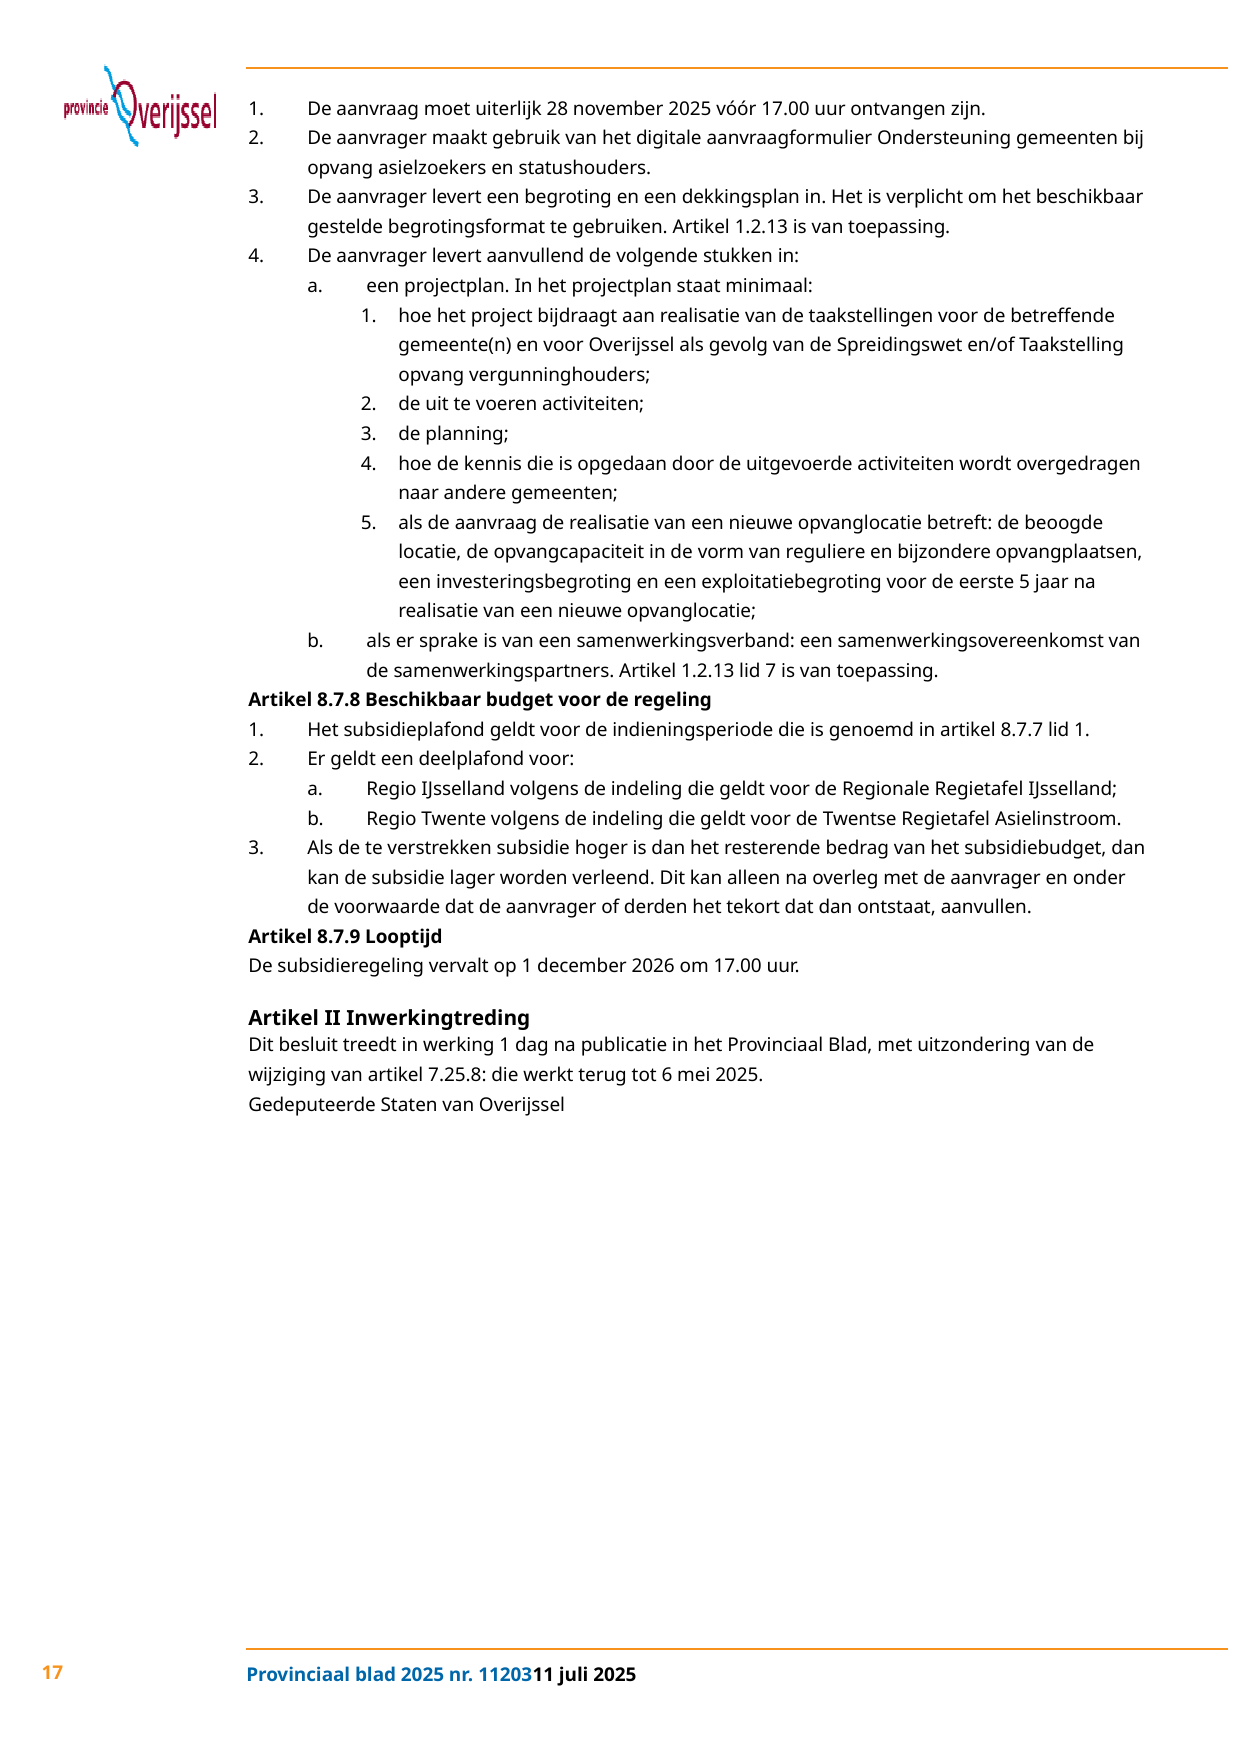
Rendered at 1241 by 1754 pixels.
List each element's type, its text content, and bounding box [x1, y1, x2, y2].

list Regio Twente volgens de indeling die geldt voor de Twentse Regietafel Asielinstroom. [307, 805, 1152, 831]
list Regio IJsselland volgens de indeling die geldt voor de Regionale Regietafel IJsselland; [307, 775, 1152, 801]
text De subsidieregeling vervalt op 1 december 2026 om 17.00 uur. [248, 953, 1152, 978]
text Dit besluit treedt in werking 1 dag na publicatie in het Provinciaal Blad, met uitzondering van de wijziging van artikel 7.25.8: die werkt terug tot 6 mei 2025. [248, 1032, 1152, 1087]
list Het subsidieplafond geldt voor de indieningsperiode die is genoemd in artikel 8.7.7 lid 1. [248, 716, 1152, 742]
list als er sprake is van een samenwerkingsverband: een samenwerkingsovereenkomst van de samenwerkingspartners. Artikel 1.2.13 lid 7 is van toepassing. [307, 627, 1152, 683]
text Gedeputeerde Staten van Overijssel [248, 1091, 1152, 1116]
list De aanvraag moet uiterlijk 28 november 2025 vóór 17.00 uur ontvangen zijn. [248, 95, 1152, 121]
picture [41, 47, 231, 172]
text Artikel II Inwerkingtreding [248, 1003, 1152, 1032]
list Er geldt een deelplafond voor: [248, 746, 1152, 771]
list de planning; [361, 420, 1152, 446]
text Artikel 8.7.8 Beschikbaar budget voor de regeling [248, 686, 1152, 712]
list hoe het project bijdraagt aan realisatie van de taakstellingen voor de betreffende gemeente(n) en voor Overijssel als gevolg van de Spreidingswet en/of Taakstelling opvang vergunninghouders; [361, 302, 1152, 387]
list Als de te verstrekken subsidie hoger is dan het resterende bedrag van het subsidiebudget, dan kan de subsidie lager worden verleend. Dit kan alleen na overleg met de aanvrager en onder de voorwaarde dat de aanvrager of derden het tekort dat dan ontstaat, aanvullen. [248, 834, 1152, 919]
list hoe de kennis die is opgedaan door de uitgevoerde activiteiten wordt overgedragen naar andere gemeenten; [361, 450, 1152, 505]
list De aanvrager maakt gebruik van het digitale aanvraagformulier Ondersteuning gemeenten bij opvang asielzoekers en statushouders. [248, 124, 1152, 180]
list De aanvrager levert aanvullend de volgende stukken in: [248, 243, 1152, 268]
list een projectplan. In het projectplan staat minimaal: [307, 272, 1152, 298]
list als de aanvraag de realisatie van een nieuwe opvanglocatie betreft: de beoogde locatie, de opvangcapaciteit in de vorm van reguliere en bijzondere opvangplaatsen, een investeringsbegroting en een exploitatiebegroting voor de eerste 5 jaar na realisatie van een nieuwe opvanglocatie; [361, 509, 1152, 623]
text Artikel 8.7.9 Looptijd [248, 923, 1152, 949]
list De aanvrager levert een begroting en een dekkingsplan in. Het is verplicht om het beschikbaar gestelde begrotingsformat te gebruiken. Artikel 1.2.13 is van toepassing. [248, 183, 1152, 239]
list de uit te voeren activiteiten; [361, 391, 1152, 416]
